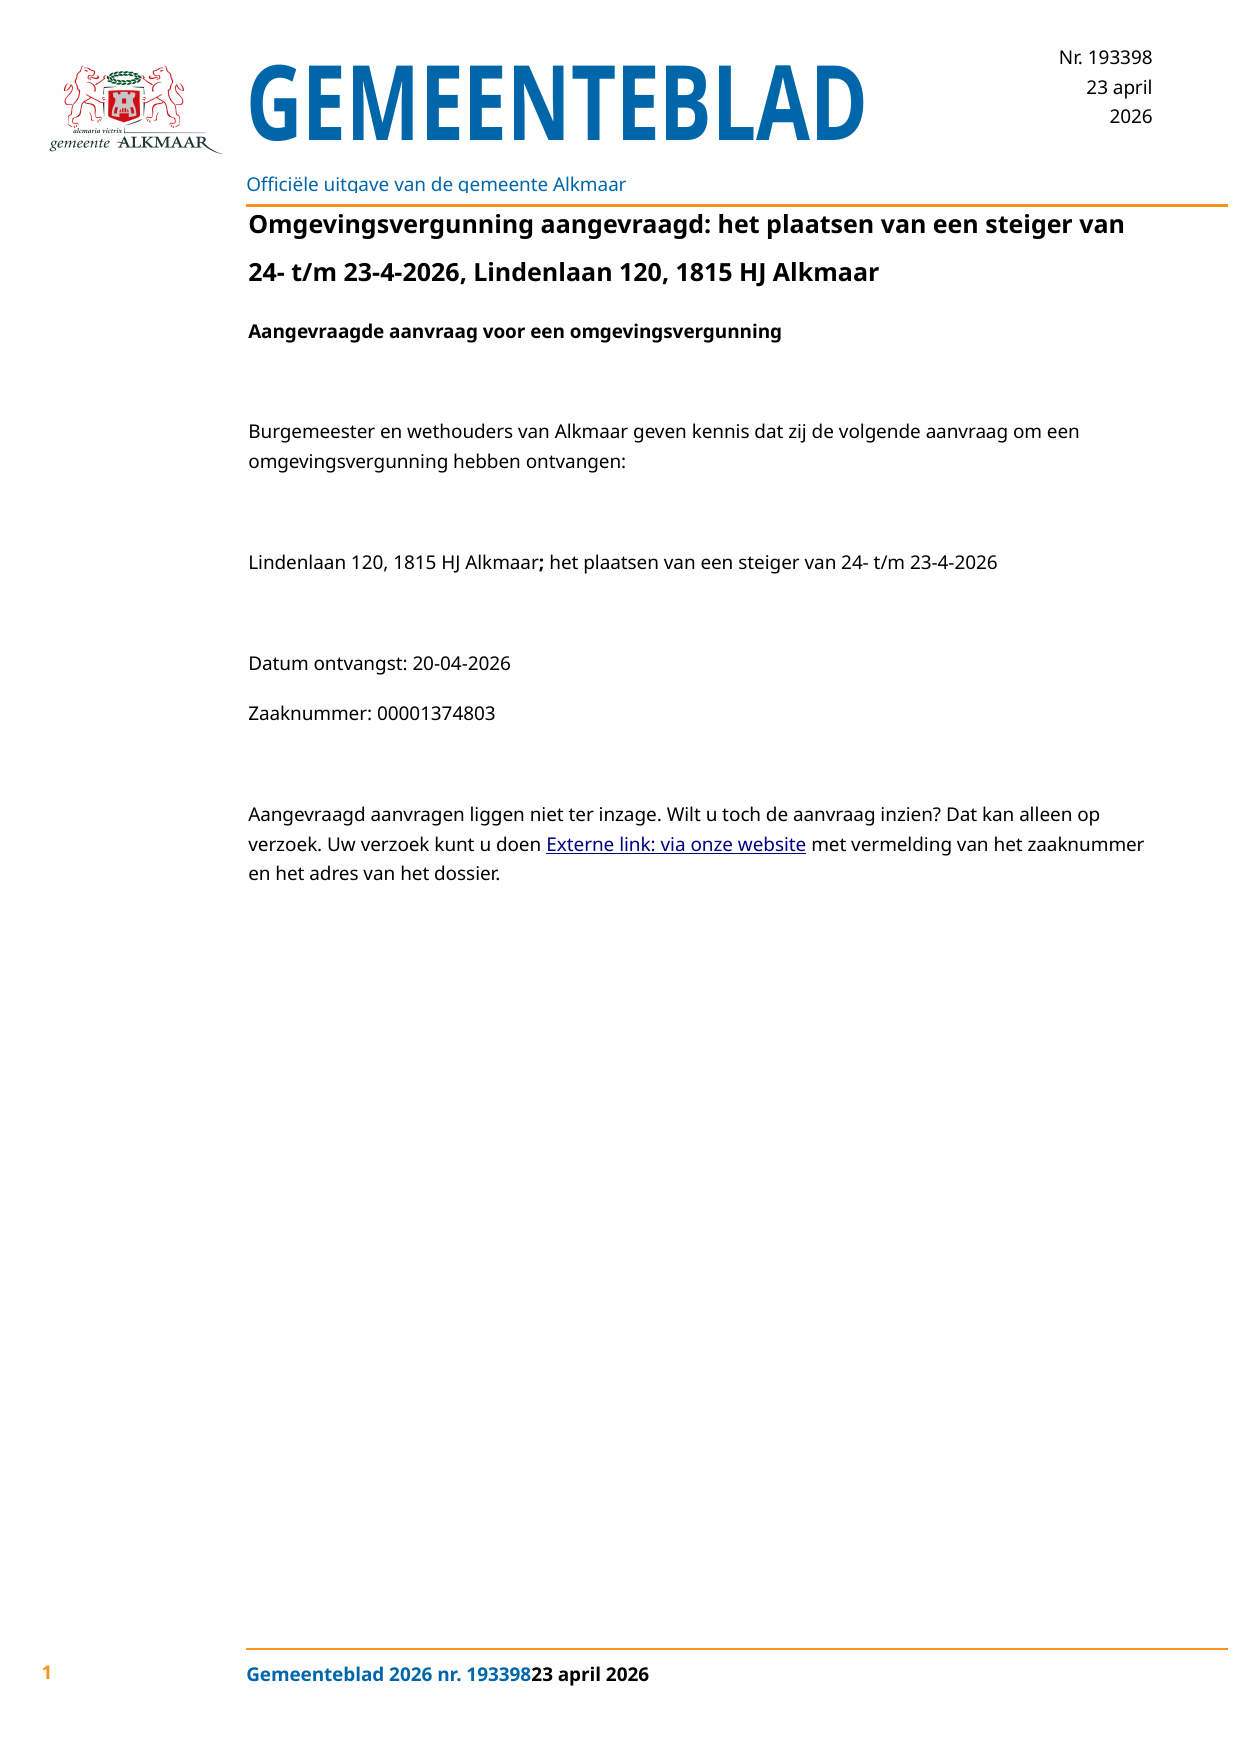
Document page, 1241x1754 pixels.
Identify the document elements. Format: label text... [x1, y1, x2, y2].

text Aangevraagd aanvragen liggen niet ter inzage. Wilt u toch de aanvraag inzien? Dat kan alleen op verzoek. Uw verzoek kunt u doen Externe link: via onze website met vermelding van het zaaknummer en het adres van het dossier. [248, 801, 1152, 886]
text Lindenlaan 120, 1815 HJ Alkmaar; het plaatsen van een steiger van 24- t/m 23-4-2026 [248, 549, 1152, 575]
picture [41, 47, 231, 172]
text Omgevingsvergunning aangevraagd: het plaatsen van een steiger van 24- t/m 23-4-2026, Lindenlaan 120, 1815 HJ Alkmaar [248, 207, 1152, 288]
text Burgemeester en wethouders van Alkmaar geven kennis dat zij de volgende aanvraag om een omgevingsvergunning hebben ontvangen: [248, 419, 1152, 474]
text Aangevraagde aanvraag voor een omgevingsvergunning [248, 318, 1152, 344]
text Zaaknummer: 00001374803 [248, 700, 1152, 726]
text Datum ontvangst: 20-04-2026 [248, 650, 1152, 676]
